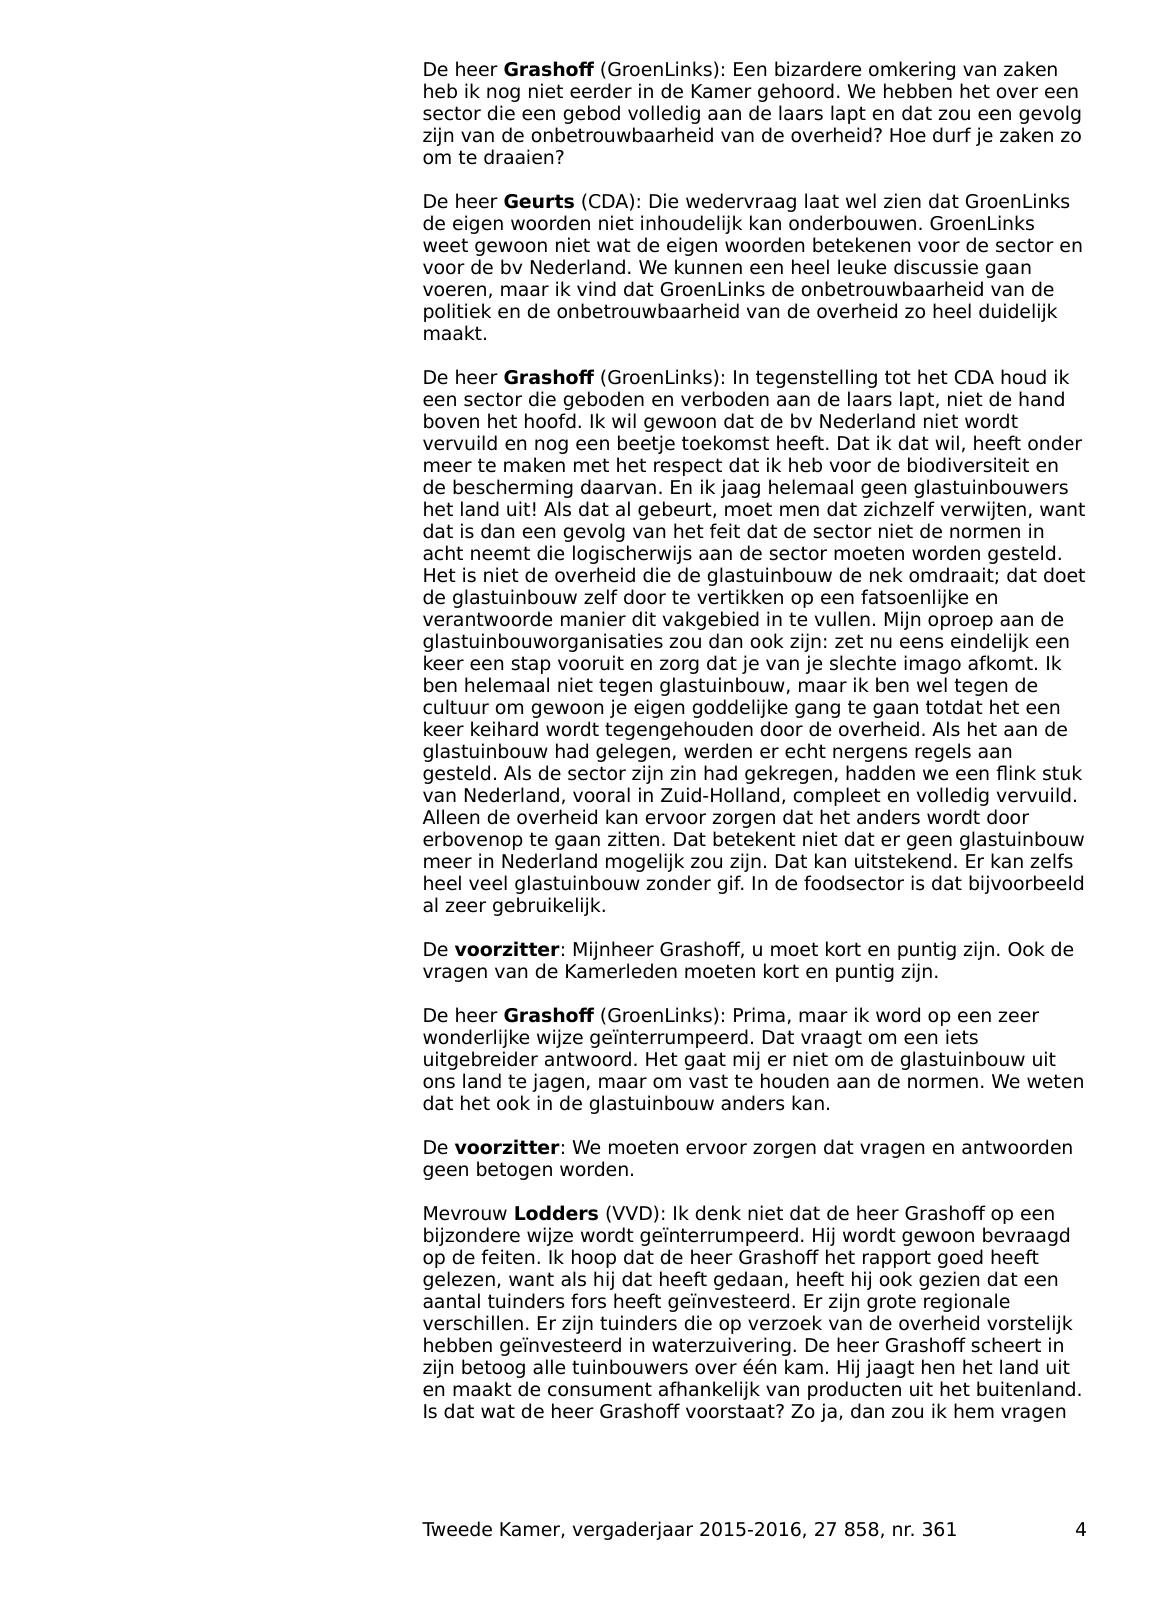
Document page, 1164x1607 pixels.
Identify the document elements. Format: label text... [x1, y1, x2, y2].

text De heer Grashoff (GroenLinks): In tegenstelling tot het CDA houd ik een sector die geboden en verboden aan de laars lapt, niet de hand boven het hoofd. Ik wil gewoon dat de bv Nederland niet wordt vervuild en nog een beetje toekomst heeft. Dat ik dat wil, heeft onder meer te maken met het respect dat ik heb voor de biodiversiteit en de bescherming daarvan. En ik jaag helemaal geen glastuinbouwers het land uit! Als dat al gebeurt, moet men dat zichzelf verwijten, want dat is dan een gevolg van het feit dat de sector niet de normen in acht neemt die logischerwijs aan de sector moeten worden gesteld. Het is niet de overheid die de glastuinbouw de nek omdraait; dat doet de glastuinbouw zelf door te vertikken op een fatsoenlijke en verantwoorde manier dit vakgebied in te vullen. Mijn oproep aan de glastuinbouworganisaties zou dan ook zijn: zet nu eens eindelijk een keer een stap vooruit en zorg dat je van je slechte imago afkomt. Ik ben helemaal niet tegen glastuinbouw, maar ik ben wel tegen de cultuur om gewoon je eigen goddelijke gang te gaan totdat het een keer keihard wordt tegengehouden door de overheid. Als het aan de glastuinbouw had gelegen, werden er echt nergens regels aan gesteld. Als de sector zijn zin had gekregen, hadden we een flink stuk van Nederland, vooral in Zuid-Holland, compleet en volledig vervuild. Alleen de overheid kan ervoor zorgen dat het anders wordt door erbovenop te gaan zitten. Dat betekent niet dat er geen glastuinbouw meer in Nederland mogelijk zou zijn. Dat kan uitstekend. Er kan zelfs heel veel glastuinbouw zonder gif. In de foodsector is dat bijvoorbeeld al zeer gebruikelijk. [422, 367, 1087, 917]
text De heer Geurts (CDA): Die wedervraag laat wel zien dat GroenLinks de eigen woorden niet inhoudelijk kan onderbouwen. GroenLinks weet gewoon niet wat de eigen woorden betekenen voor de sector en voor de bv Nederland. We kunnen een heel leuke discussie gaan voeren, maar ik vind dat GroenLinks de onbetrouwbaarheid van de politiek en de onbetrouwbaarheid van de overheid zo heel duidelijk maakt. [422, 191, 1087, 345]
text De voorzitter: Mijnheer Grashoff, u moet kort en puntig zijn. Ook de vragen van de Kamerleden moeten kort en puntig zijn. [422, 939, 1087, 983]
text De heer Grashoff (GroenLinks): Prima, maar ik word op een zeer wonderlijke wijze geïnterrumpeerd. Dat vraagt om een iets uitgebreider antwoord. Het gaat mij er niet om de glastuinbouw uit ons land te jagen, maar om vast te houden aan de normen. We weten dat het ook in de glastuinbouw anders kan. [422, 1005, 1087, 1115]
text Mevrouw Lodders (VVD): Ik denk niet dat de heer Grashoff op een bijzondere wijze wordt geïnterrumpeerd. Hij wordt gewoon bevraagd op de feiten. Ik hoop dat de heer Grashoff het rapport goed heeft gelezen, want als hij dat heeft gedaan, heeft hij ook gezien dat een aantal tuinders fors heeft geïnvesteerd. Er zijn grote regionale verschillen. Er zijn tuinders die op verzoek van de overheid vorstelijk hebben geïnvesteerd in waterzuivering. De heer Grashoff scheert in zijn betoog alle tuinbouwers over één kam. Hij jaagt hen het land uit en maakt de consument afhankelijk van producten uit het buitenland. Is dat wat de heer Grashoff voorstaat? Zo ja, dan zou ik hem vragen [422, 1203, 1087, 1423]
text De voorzitter: We moeten ervoor zorgen dat vragen en antwoorden geen betogen worden. [422, 1137, 1087, 1181]
text De heer Grashoff (GroenLinks): Een bizardere omkering van zaken heb ik nog niet eerder in de Kamer gehoord. We hebben het over een sector die een gebod volledig aan de laars lapt en dat zou een gevolg zijn van de onbetrouwbaarheid van de overheid? Hoe durf je zaken zo om te draaien? [422, 59, 1087, 169]
